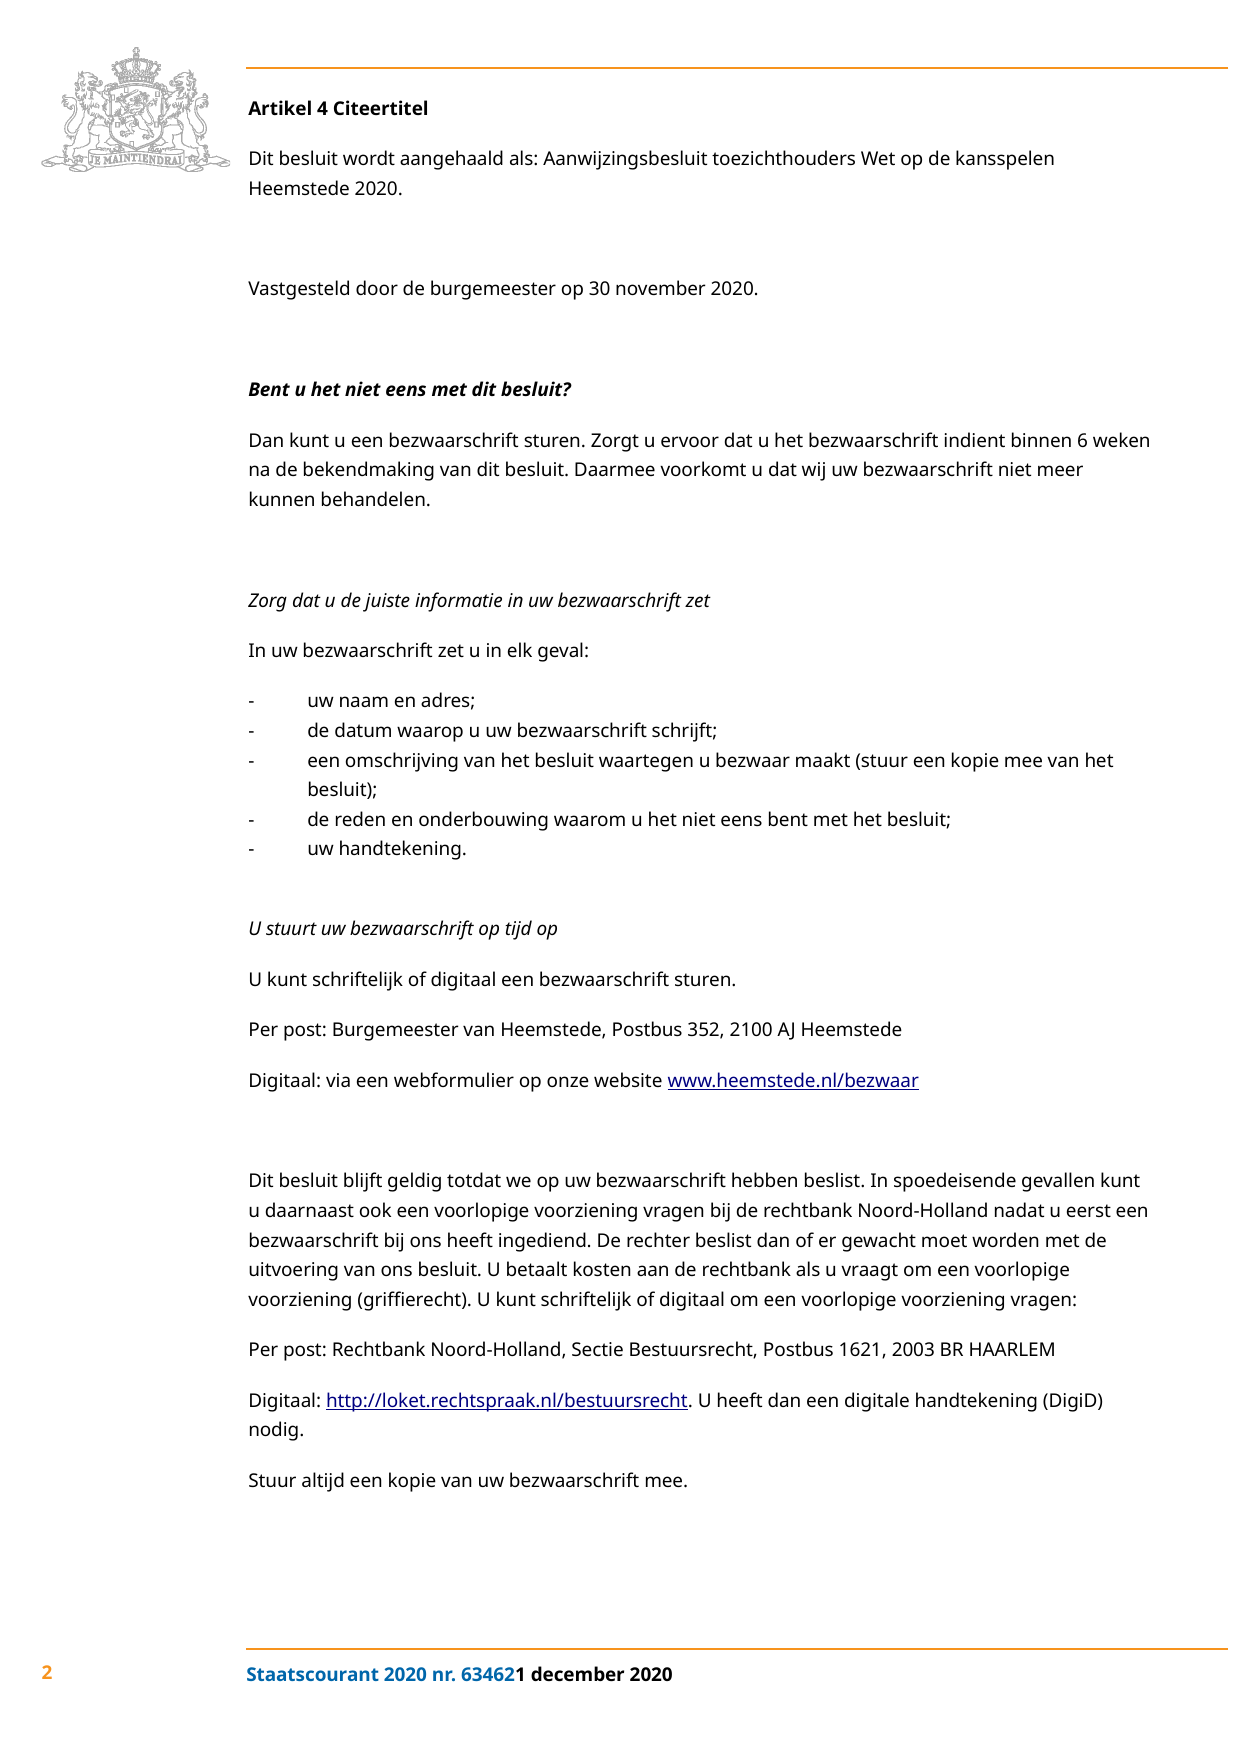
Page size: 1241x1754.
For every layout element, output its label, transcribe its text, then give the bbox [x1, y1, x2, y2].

text U kunt schriftelijk of digitaal een bezwaarschrift sturen. [248, 966, 1152, 992]
text Per post: Rechtbank Noord-Holland, Sectie Bestuursrecht, Postbus 1621, 2003 BR HAARLEM [248, 1336, 1152, 1362]
text Stuur altijd een kopie van uw bezwaarschrift mee. [248, 1467, 1152, 1493]
picture [41, 47, 231, 172]
text Digitaal: via een webformulier op onze website www.heemstede.nl/bezwaar [248, 1067, 1152, 1093]
text Per post: Burgemeester van Heemstede, Postbus 352, 2100 AJ Heemstede [248, 1016, 1152, 1042]
text U stuurt uw bezwaarschrift op tijd op [248, 916, 1152, 941]
text In uw bezwaarschrift zet u in elk geval: [248, 637, 1152, 663]
text Artikel 4 Citeertitel [248, 95, 1152, 121]
list uw naam en adres; [248, 688, 1152, 713]
text Bent u het niet eens met dit besluit? [248, 376, 1152, 402]
text Dan kunt u een bezwaarschrift sturen. Zorgt u ervoor dat u het bezwaarschrift indient binnen 6 weken na de bekendmaking van dit besluit. Daarmee voorkomt u dat wij uw bezwaarschrift niet meer kunnen behandelen. [248, 427, 1152, 512]
list de datum waarop u uw bezwaarschrift schrijft; [248, 717, 1152, 743]
text Dit besluit blijft geldig totdat we op uw bezwaarschrift hebben beslist. In spoedeisende gevallen kunt u daarnaast ook een voorlopige voorziening vragen bij de rechtbank Noord-Holland nadat u eerst een bezwaarschrift bij ons heeft ingediend. De rechter beslist dan of er gewacht moet worden met de uitvoering van ons besluit. U betaalt kosten aan de rechtbank als u vraagt om een voorlopige voorziening (griffierecht). U kunt schriftelijk of digitaal om een voorlopige voorziening vragen: [248, 1168, 1152, 1312]
text Vastgesteld door de burgemeester op 30 november 2020. [248, 276, 1152, 301]
list uw handtekening. [248, 836, 1152, 861]
text Zorg dat u de juiste informatie in uw bezwaarschrift zet [248, 587, 1152, 613]
text Dit besluit wordt aangehaald als: Aanwijzingsbesluit toezichthouders Wet op de kansspelen Heemstede 2020. [248, 145, 1152, 201]
list een omschrijving van het besluit waartegen u bezwaar maakt (stuur een kopie mee van het besluit); [248, 747, 1152, 802]
text Digitaal: http://loket.rechtspraak.nl/bestuursrecht. U heeft dan een digitale handtekening (DigiD) nodig. [248, 1387, 1152, 1442]
list de reden en onderbouwing waarom u het niet eens bent met het besluit; [248, 806, 1152, 832]
